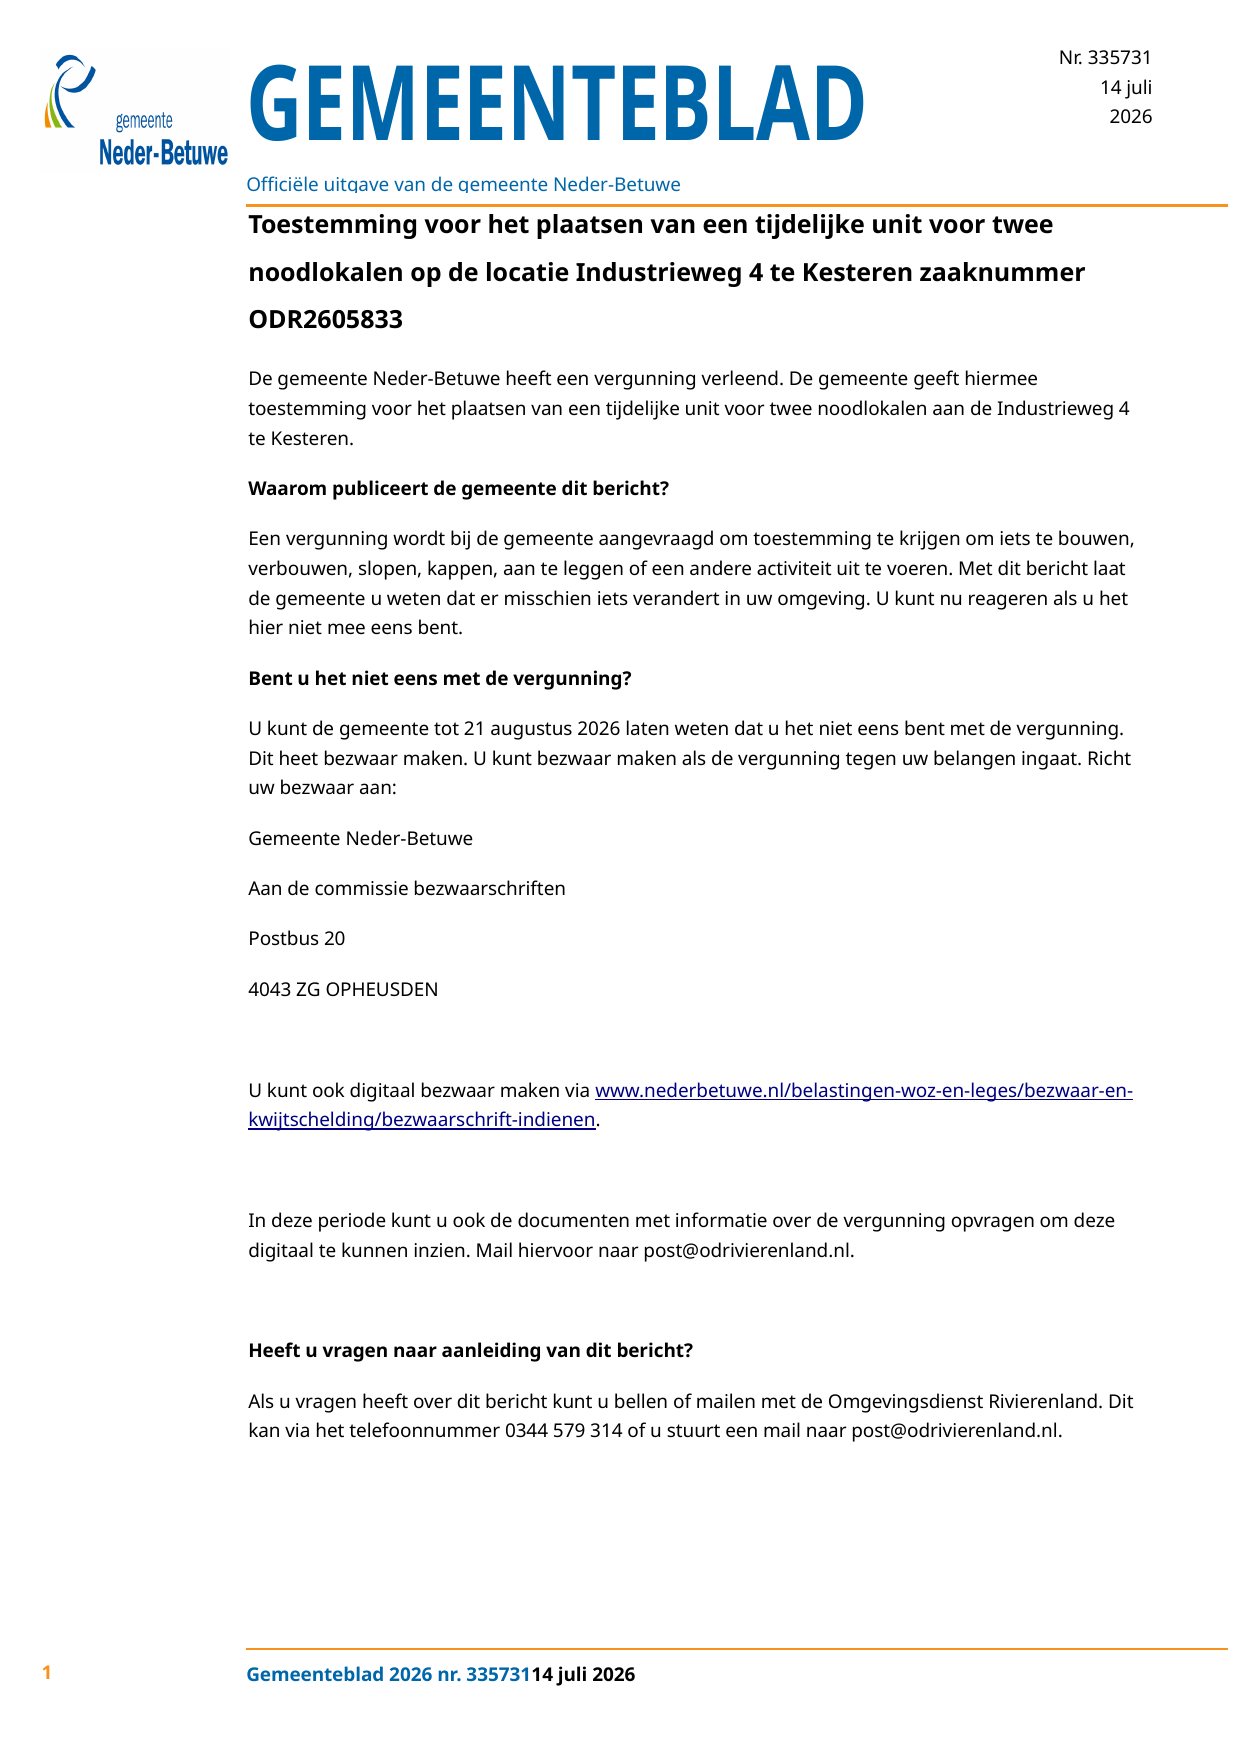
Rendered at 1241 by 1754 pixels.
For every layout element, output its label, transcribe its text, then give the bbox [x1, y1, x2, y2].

text 4043 ZG OPHEUSDEN [248, 976, 1152, 1002]
text De gemeente Neder-Betuwe heeft een vergunning verleend. De gemeente geeft hiermee toestemming voor het plaatsen van een tijdelijke unit voor twee noodlokalen aan de Industrieweg 4 te Kesteren. [248, 366, 1152, 450]
picture [41, 47, 231, 172]
text Postbus 20 [248, 926, 1152, 951]
text Toestemming voor het plaatsen van een tijdelijke unit voor twee noodlokalen op de locatie Industrieweg 4 te Kesteren zaaknummer ODR2605833 [248, 207, 1152, 336]
text Gemeente Neder-Betuwe [248, 825, 1152, 850]
text Waarom publiceert de gemeente dit bericht? [248, 475, 1152, 501]
text Een vergunning wordt bij de gemeente aangevraagd om toestemming te krijgen om iets te bouwen, verbouwen, slopen, kappen, aan te leggen of een andere activiteit uit te voeren. Met dit bericht laat de gemeente u weten dat er misschien iets verandert in uw omgeving. U kunt nu reageren als u het hier niet mee eens bent. [248, 526, 1152, 640]
text Aan de commissie bezwaarschriften [248, 875, 1152, 901]
text Bent u het niet eens met de vergunning? [248, 665, 1152, 690]
text U kunt de gemeente tot 21 augustus 2026 laten weten dat u het niet eens bent met de vergunning. Dit heet bezwaar maken. U kunt bezwaar maken als de vergunning tegen uw belangen ingaat. Richt uw bezwaar aan: [248, 715, 1152, 800]
text Heeft u vragen naar aanleiding van dit bericht? [248, 1338, 1152, 1363]
text Als u vragen heeft over dit bericht kunt u bellen of mailen met de Omgevingsdienst Rivierenland. Dit kan via het telefoonnummer 0344 579 314 of u stuurt een mail naar post@odrivierenland.nl. [248, 1388, 1152, 1443]
text U kunt ook digitaal bezwaar maken via www.nederbetuwe.nl/belastingen-woz-en-leges/bezwaar-en-kwijtschelding/bezwaarschrift-indienen. [248, 1077, 1152, 1132]
text In deze periode kunt u ook de documenten met informatie over de vergunning opvragen om deze digitaal te kunnen inzien. Mail hiervoor naar post@odrivierenland.nl. [248, 1207, 1152, 1262]
